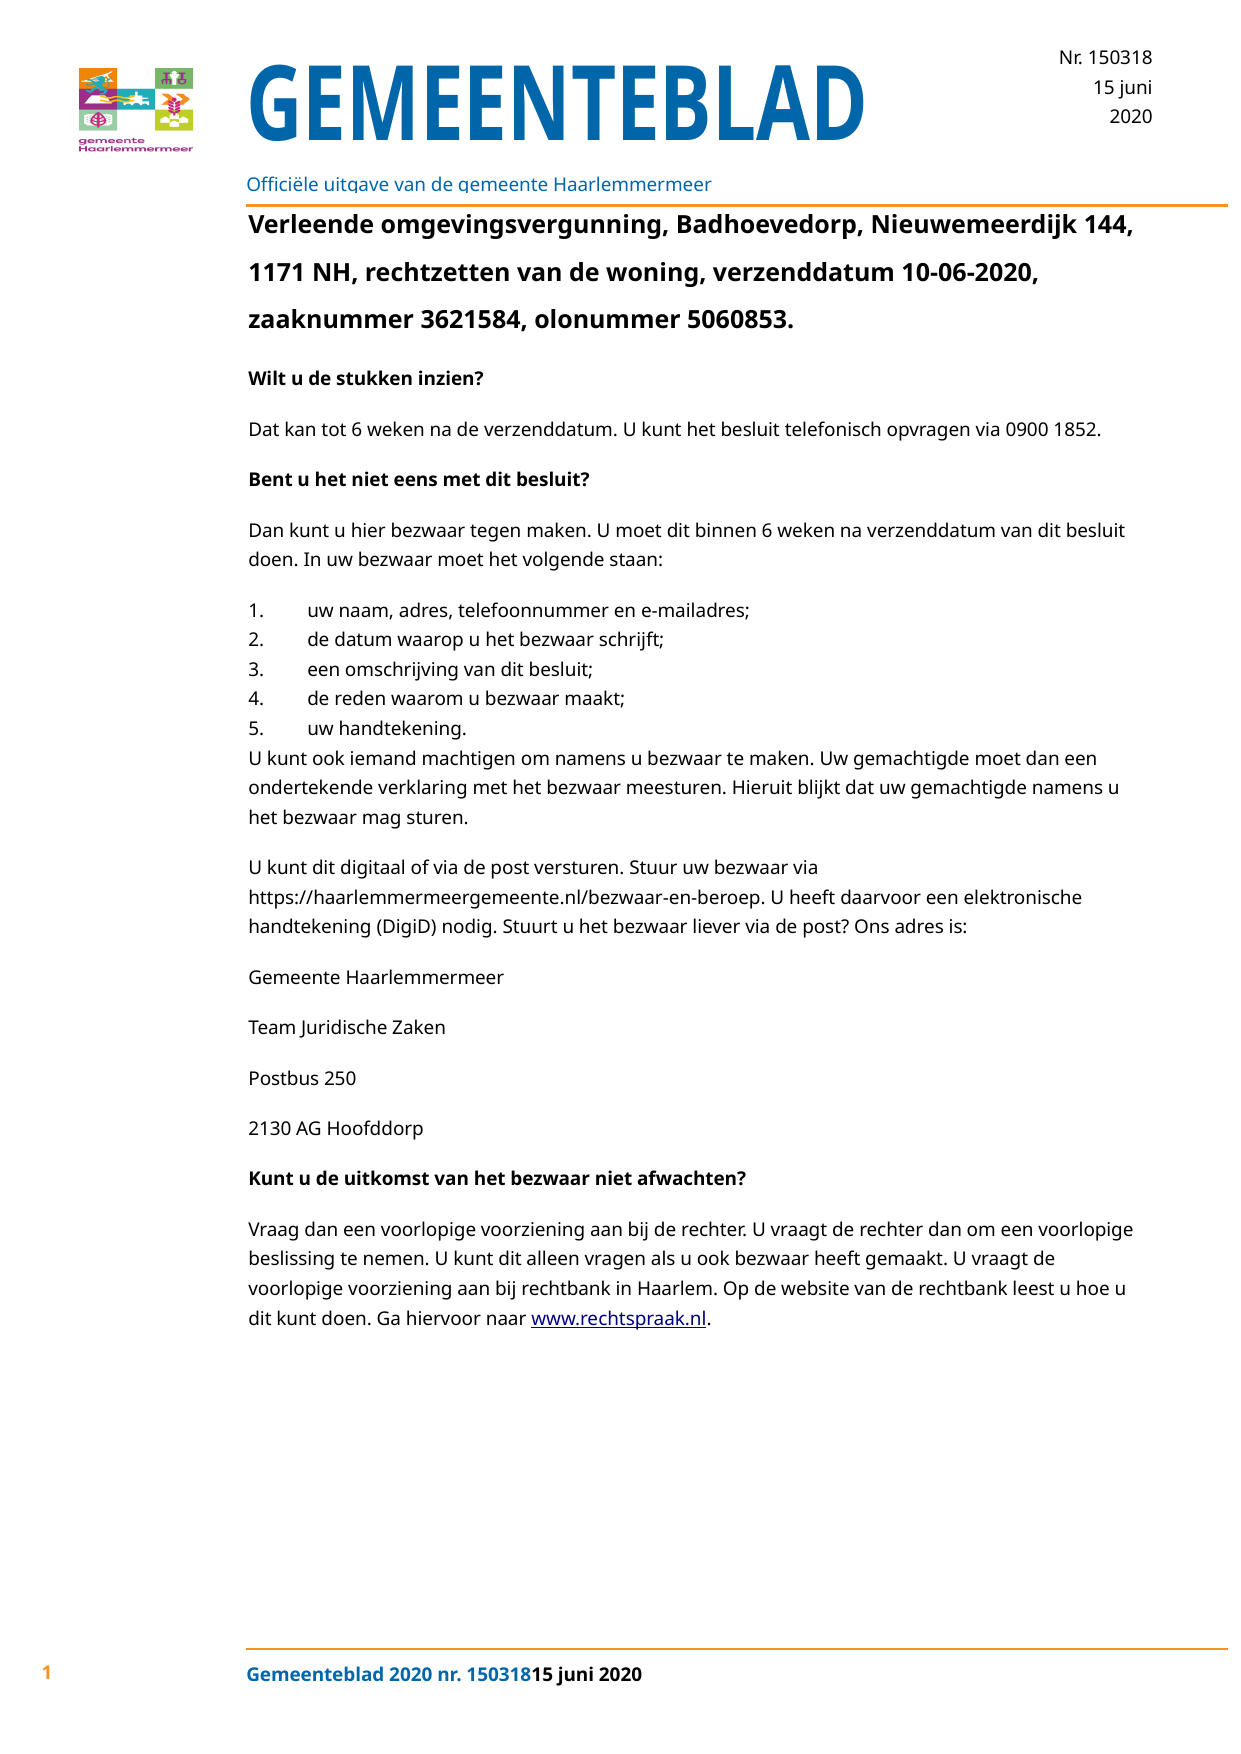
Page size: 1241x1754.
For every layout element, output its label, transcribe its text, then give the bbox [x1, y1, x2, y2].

text Vraag dan een voorlopige voorziening aan bij de rechter. U vraagt de rechter dan om een voorlopige beslissing te nemen. U kunt dit alleen vragen als u ook bezwaar heeft gemaakt. U vraagt de voorlopige voorziening aan bij rechtbank in Haarlem. Op de website van de rechtbank leest u hoe u dit kunt doen. Ga hiervoor naar www.rechtspraak.nl. [248, 1216, 1152, 1330]
list een omschrijving van dit besluit; [248, 656, 1152, 682]
text Verleende omgevingsvergunning, Badhoevedorp, Nieuwemeerdijk 144, 1171 NH, rechtzetten van de woning, verzenddatum 10-06-2020, zaaknummer 3621584, olonummer 5060853. [248, 207, 1152, 336]
list de reden waarom u bezwaar maakt; [248, 686, 1152, 711]
text Gemeente Haarlemmermeer [248, 964, 1152, 989]
text Team Juridische Zaken [248, 1014, 1152, 1040]
text Kunt u de uitkomst van het bezwaar niet afwachten? [248, 1166, 1152, 1191]
picture [41, 47, 231, 172]
text Wilt u de stukken inzien? [248, 366, 1152, 391]
list uw handtekening. [248, 715, 1152, 741]
text U kunt ook iemand machtigen om namens u bezwaar te maken. Uw gemachtigde moet dan een ondertekende verklaring met het bezwaar meesturen. Hieruit blijkt dat uw gemachtigde namens u het bezwaar mag sturen. [248, 745, 1152, 829]
list uw naam, adres, telefoonnummer en e-mailadres; [248, 597, 1152, 622]
text Dan kunt u hier bezwaar tegen maken. U moet dit binnen 6 weken na verzenddatum van dit besluit doen. In uw bezwaar moet het volgende staan: [248, 517, 1152, 572]
text U kunt dit digitaal of via de post versturen. Stuur uw bezwaar via https://haarlemmermeergemeente.nl/bezwaar-en-beroep. U heeft daarvoor een elektronische handtekening (DigiD) nodig. Stuurt u het bezwaar liever via de post? Ons adres is: [248, 854, 1152, 939]
list de datum waarop u het bezwaar schrijft; [248, 626, 1152, 652]
text 2130 AG Hoofddorp [248, 1115, 1152, 1141]
text Bent u het niet eens met dit besluit? [248, 466, 1152, 492]
text Dat kan tot 6 weken na de verzenddatum. U kunt het besluit telefonisch opvragen via 0900 1852. [248, 416, 1152, 442]
text Postbus 250 [248, 1065, 1152, 1090]
